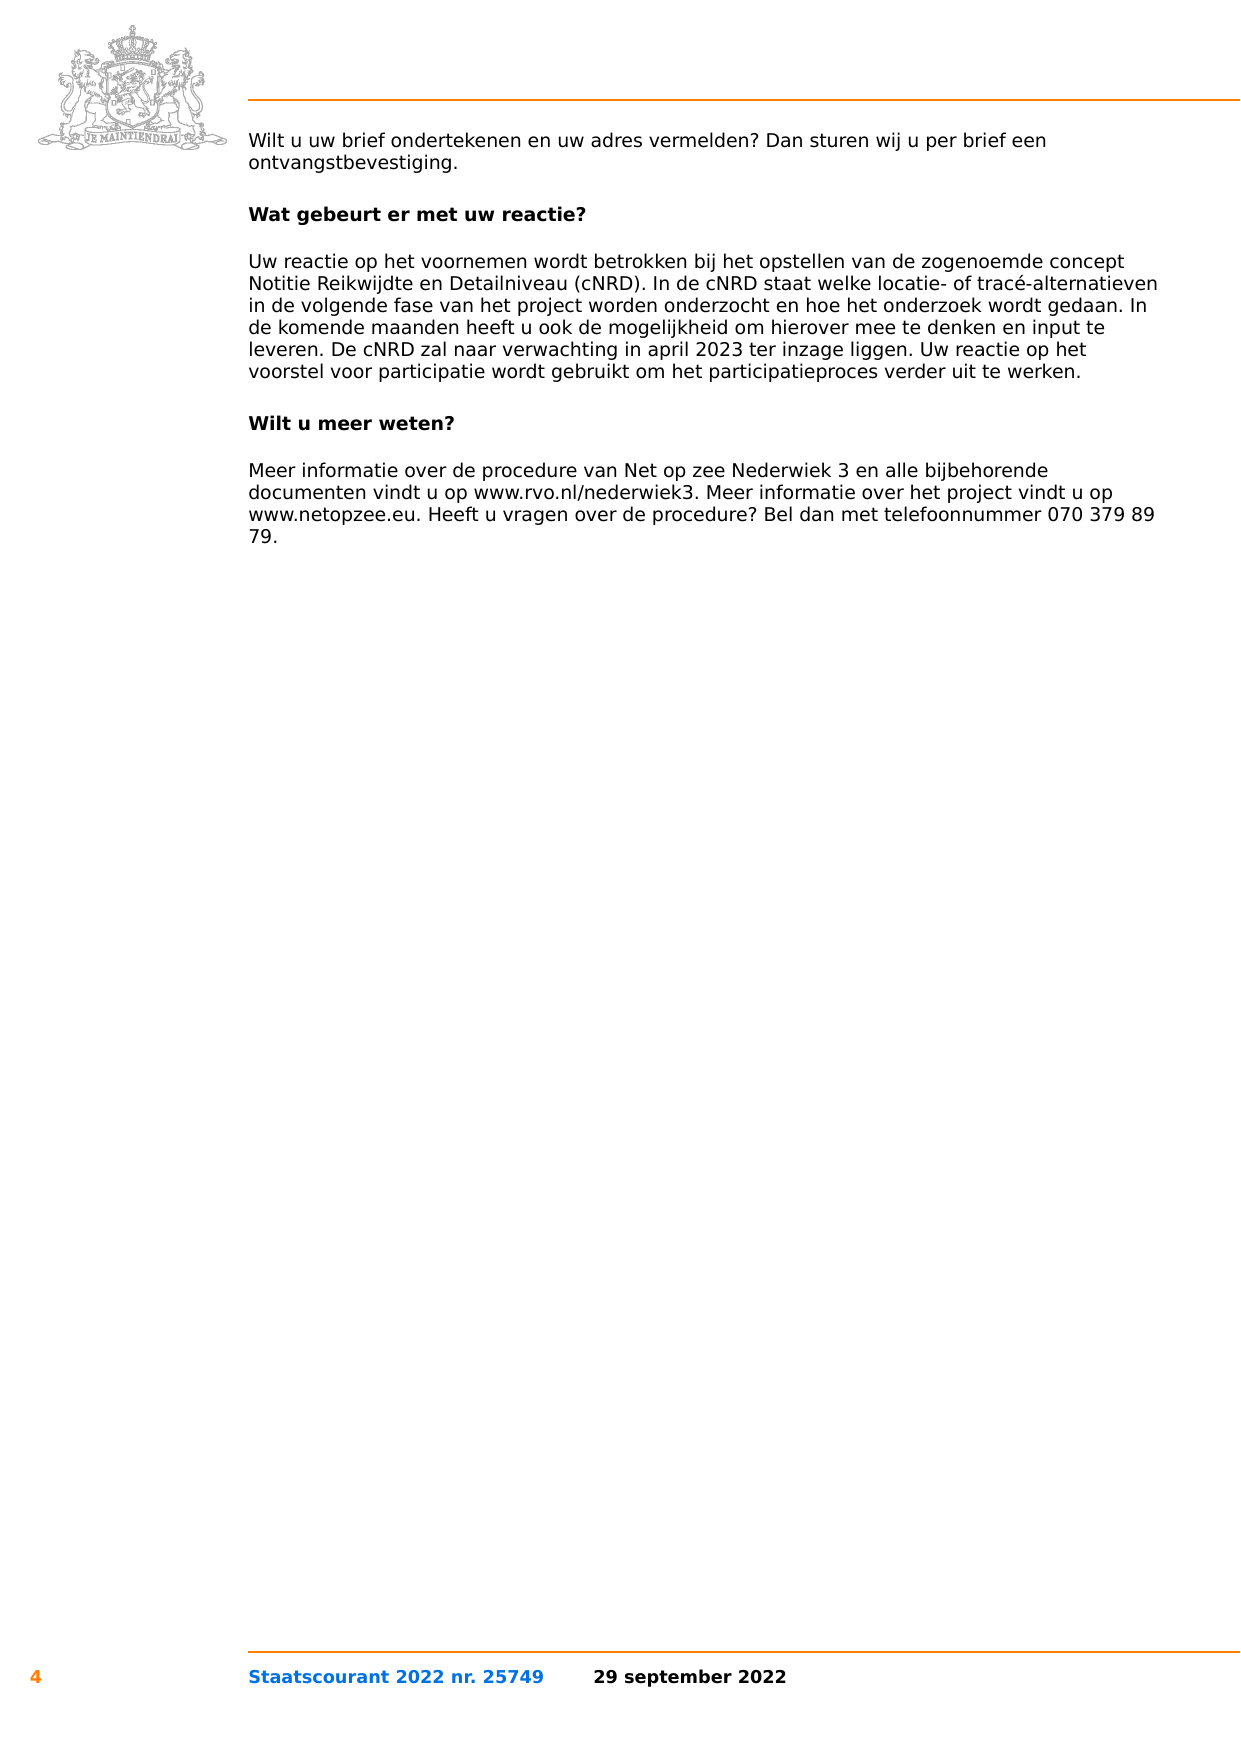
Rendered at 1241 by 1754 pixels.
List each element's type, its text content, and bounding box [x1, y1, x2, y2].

picture [38, 25, 227, 150]
subtitle Wilt u meer weten? [248, 413, 1163, 435]
text Uw reactie op het voornemen wordt betrokken bij het opstellen van de zogenoemde concept Notitie Reikwijdte en Detailniveau (cNRD). In de cNRD staat welke locatie- of tracé-alternatieven in de volgende fase van het project worden onderzocht en hoe het onderzoek wordt gedaan. In de komende maanden heeft u ook de mogelijkheid om hierover mee te denken en input te leveren. De cNRD zal naar verwachting in april 2023 ter inzage liggen. Uw reactie op het voorstel voor participatie wordt gebruikt om het participatieproces verder uit te werken. [248, 251, 1163, 383]
text Wilt u uw brief ondertekenen en uw adres vermelden? Dan sturen wij u per brief een ontvangstbevestiging. [248, 130, 1163, 174]
text Meer informatie over de procedure van Net op zee Nederwiek 3 en alle bijbehorende documenten vindt u op www.rvo.nl/nederwiek3. Meer informatie over het project vindt u op www.netopzee.eu. Heeft u vragen over de procedure? Bel dan met telefoonnummer 070 379 89 79. [248, 460, 1163, 548]
subtitle Wat gebeurt er met uw reactie? [248, 204, 1163, 226]
